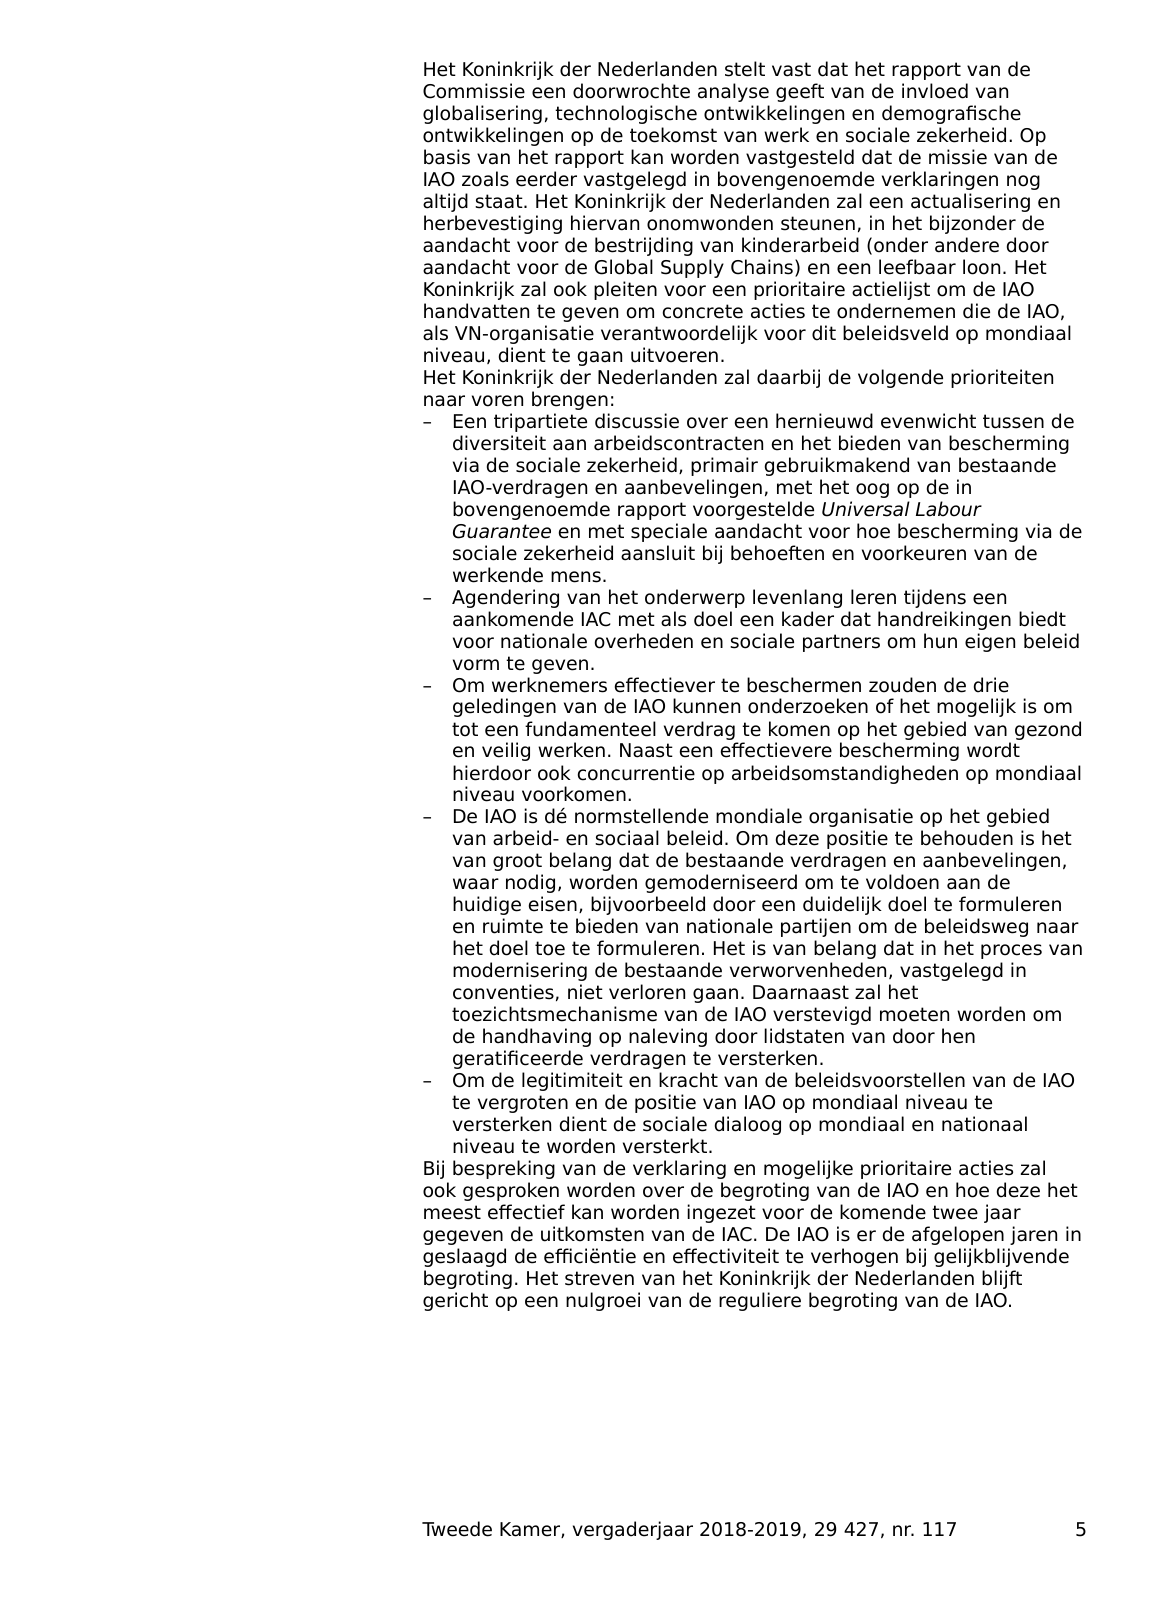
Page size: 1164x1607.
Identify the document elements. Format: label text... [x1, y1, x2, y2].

text Bij bespreking van de verklaring en mogelijke prioritaire acties zal ook gesproken worden over de begroting van de IAO en hoe deze het meest effectief kan worden ingezet voor de komende twee jaar gegeven de uitkomsten van de IAC. De IAO is er de afgelopen jaren in geslaagd de efficiëntie en effectiviteit te verhogen bij gelijkblijvende begroting. Het streven van het Koninkrijk der Nederlanden blijft gericht op een nulgroei van de reguliere begroting van de IAO. [422, 1158, 1087, 1312]
text – Agendering van het onderwerp levenlang leren tijdens een aankomende IAC met als doel een kader dat handreikingen biedt voor nationale overheden en sociale partners om hun eigen beleid vorm te geven. [422, 587, 1087, 674]
text – De IAO is dé normstellende mondiale organisatie op het gebied van arbeid- en sociaal beleid. Om deze positie te behouden is het van groot belang dat de bestaande verdragen en aanbevelingen, waar nodig, worden gemoderniseerd om te voldoen aan de huidige eisen, bijvoorbeeld door een duidelijk doel te formuleren en ruimte te bieden van nationale partijen om de beleidsweg naar het doel toe te formuleren. Het is van belang dat in het proces van modernisering de bestaande verworvenheden, vastgelegd in conventies, niet verloren gaan. Daarnaast zal het toezichtsmechanisme van de IAO verstevigd moeten worden om de handhaving op naleving door lidstaten van door hen geratificeerde verdragen te versterken. [422, 806, 1087, 1070]
text Het Koninkrijk der Nederlanden zal daarbij de volgende prioriteiten naar voren brengen: [422, 367, 1087, 411]
text Het Koninkrijk der Nederlanden stelt vast dat het rapport van de Commissie een doorwrochte analyse geeft van de invloed van globalisering, technologische ontwikkelingen en demografische ontwikkelingen op de toekomst van werk en sociale zekerheid. Op basis van het rapport kan worden vastgesteld dat de missie van de IAO zoals eerder vastgelegd in bovengenoemde verklaringen nog altijd staat. Het Koninkrijk der Nederlanden zal een actualisering en herbevestiging hiervan onomwonden steunen, in het bijzonder de aandacht voor de bestrijding van kinderarbeid (onder andere door aandacht voor de Global Supply Chains) en een leefbaar loon. Het Koninkrijk zal ook pleiten voor een prioritaire actielijst om de IAO handvatten te geven om concrete acties te ondernemen die de IAO, als VN-organisatie verantwoordelijk voor dit beleidsveld op mondiaal niveau, dient te gaan uitvoeren. [422, 59, 1087, 367]
text – Een tripartiete discussie over een hernieuwd evenwicht tussen de diversiteit aan arbeidscontracten en het bieden van bescherming via de sociale zekerheid, primair gebruikmakend van bestaande IAO-verdragen en aanbevelingen, met het oog op de in bovengenoemde rapport voorgestelde Universal Labour Guarantee en met speciale aandacht voor hoe bescherming via de sociale zekerheid aansluit bij behoeften en voorkeuren van de werkende mens. [422, 411, 1087, 587]
text – Om de legitimiteit en kracht van de beleidsvoorstellen van de IAO te vergroten en de positie van IAO op mondiaal niveau te versterken dient de sociale dialoog op mondiaal en nationaal niveau te worden versterkt. [422, 1070, 1087, 1158]
text – Om werknemers effectiever te beschermen zouden de drie geledingen van de IAO kunnen onderzoeken of het mogelijk is om tot een fundamenteel verdrag te komen op het gebied van gezond en veilig werken. Naast een effectievere bescherming wordt hierdoor ook concurrentie op arbeidsomstandigheden op mondiaal niveau voorkomen. [422, 674, 1087, 806]
